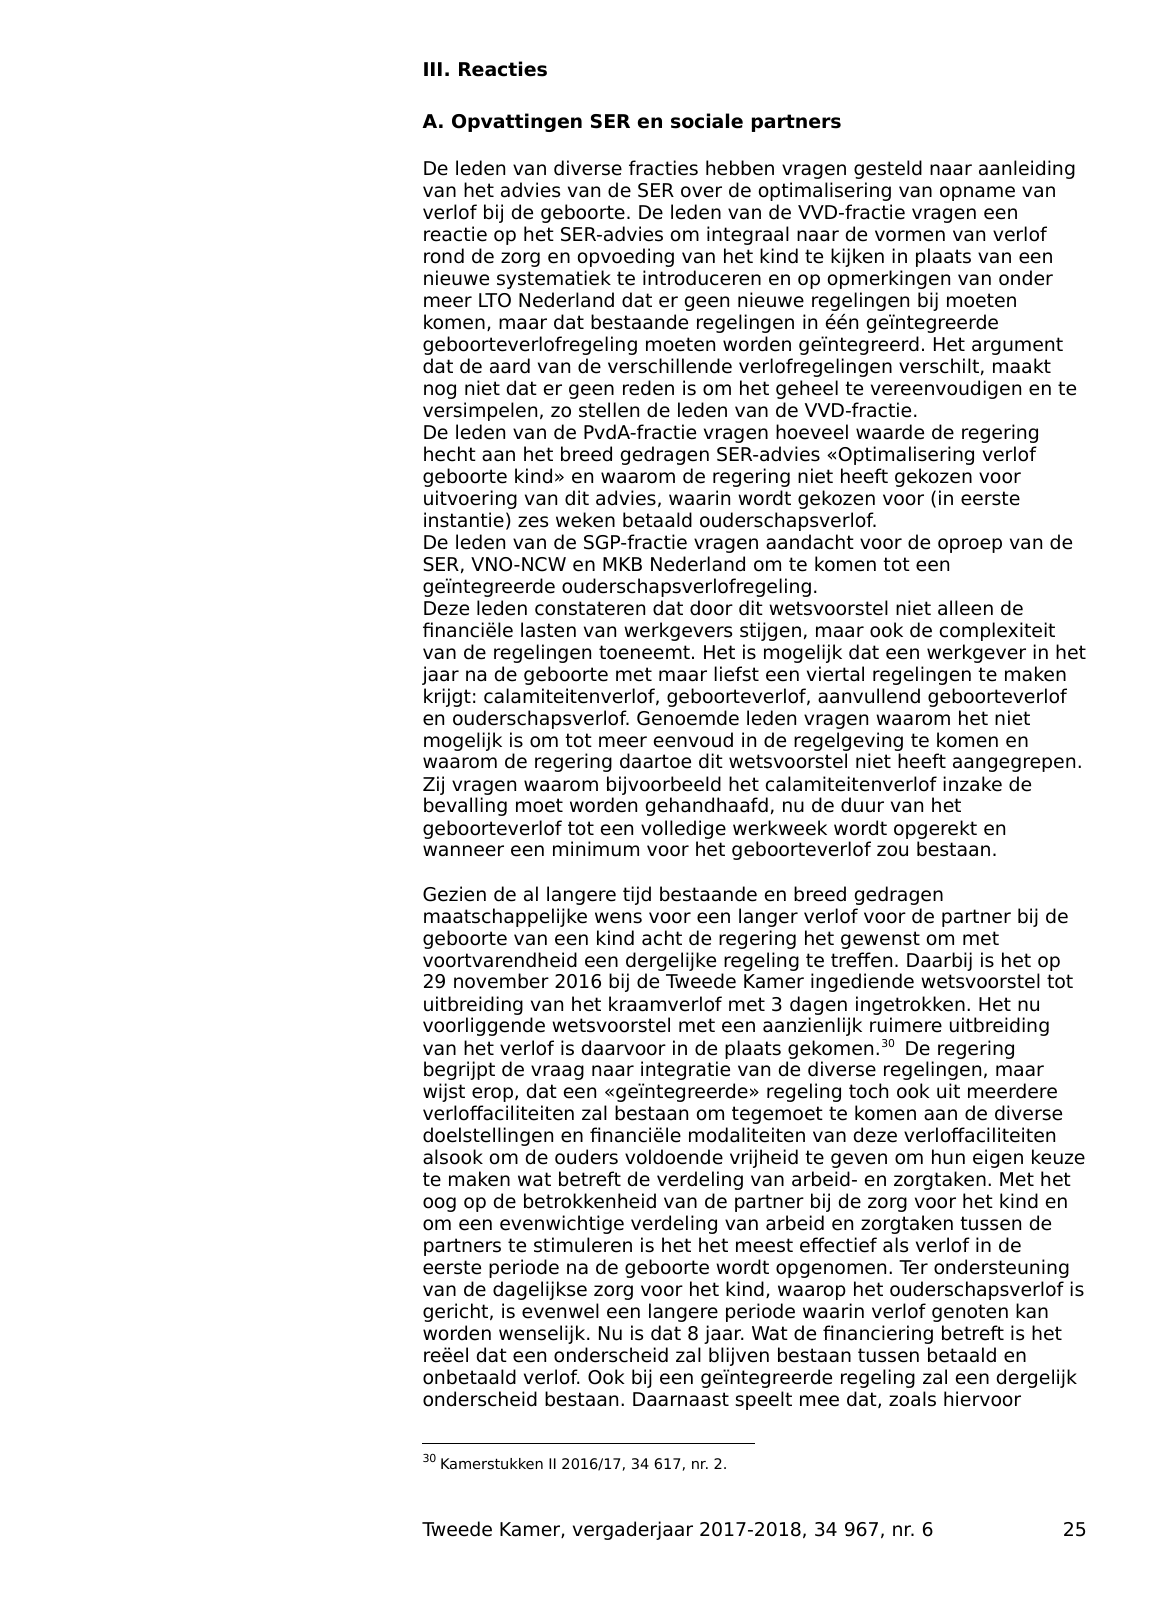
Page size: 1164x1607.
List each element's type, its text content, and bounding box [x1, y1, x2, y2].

subtitle A. Opvattingen SER en sociale partners [422, 111, 1087, 133]
text De leden van de SGP-fractie vragen aandacht voor de oproep van de SER, VNO-NCW en MKB Nederland om te komen tot een geïntegreerde ouderschapsverlofregeling. [422, 532, 1087, 598]
text De leden van diverse fracties hebben vragen gesteld naar aanleiding van het advies van de SER over de optimalisering van opname van verlof bij de geboorte. De leden van de VVD-fractie vragen een reactie op het SER-advies om integraal naar de vormen van verlof rond de zorg en opvoeding van het kind te kijken in plaats van een nieuwe systematiek te introduceren en op opmerkingen van onder meer LTO Nederland dat er geen nieuwe regelingen bij moeten komen, maar dat bestaande regelingen in één geïntegreerde geboorteverlofregeling moeten worden geïntegreerd. Het argument dat de aard van de verschillende verlofregelingen verschilt, maakt nog niet dat er geen reden is om het geheel te vereenvoudigen en te versimpelen, zo stellen de leden van de VVD-fractie. [422, 158, 1087, 422]
text Kamerstukken II 2016/17, 34 617, nr. 2. [422, 1452, 1087, 1474]
text Deze leden constateren dat door dit wetsvoorstel niet alleen de financiële lasten van werkgevers stijgen, maar ook de complexiteit van de regelingen toeneemt. Het is mogelijk dat een werkgever in het jaar na de geboorte met maar liefst een viertal regelingen te maken krijgt: calamiteitenverlof, geboorteverlof, aanvullend geboorteverlof en ouderschapsverlof. Genoemde leden vragen waarom het niet mogelijk is om tot meer eenvoud in de regelgeving te komen en waarom de regering daartoe dit wetsvoorstel niet heeft aangegrepen. Zij vragen waarom bijvoorbeeld het calamiteitenverlof inzake de bevalling moet worden gehandhaafd, nu de duur van het geboorteverlof tot een volledige werkweek wordt opgerekt en wanneer een minimum voor het geboorteverlof zou bestaan. [422, 598, 1087, 861]
subtitle III. Reacties [422, 59, 1087, 81]
text Gezien de al langere tijd bestaande en breed gedragen maatschappelijke wens voor een langer verlof voor de partner bij de geboorte van een kind acht de regering het gewenst om met voortvarendheid een dergelijke regeling te treffen. Daarbij is het op 29 november 2016 bij de Tweede Kamer ingediende wetsvoorstel tot uitbreiding van het kraamverlof met 3 dagen ingetrokken. Het nu voorliggende wetsvoorstel met een aanzienlijk ruimere uitbreiding van het verlof is daarvoor in de plaats gekomen. De regering begrijpt de vraag naar integratie van de diverse regelingen, maar wijst erop, dat een «geïntegreerde» regeling toch ook uit meerdere verloffaciliteiten zal bestaan om tegemoet te komen aan de diverse doelstellingen en financiële modaliteiten van deze verloffaciliteiten alsook om de ouders voldoende vrijheid te geven om hun eigen keuze te maken wat betreft de verdeling van arbeid- en zorgtaken. Met het oog op de betrokkenheid van de partner bij de zorg voor het kind en om een evenwichtige verdeling van arbeid en zorgtaken tussen de partners te stimuleren is het het meest effectief als verlof in de eerste periode na de geboorte wordt opgenomen. Ter ondersteuning van de dagelijkse zorg voor het kind, waarop het ouderschapsverlof is gericht, is evenwel een langere periode waarin verlof genoten kan worden wenselijk. Nu is dat 8 jaar. Wat de financiering betreft is het reëel dat een onderscheid zal blijven bestaan tussen betaald en onbetaald verlof. Ook bij een geïntegreerde regeling zal een dergelijk onderscheid bestaan. Daarnaast speelt mee dat, zoals hiervoor [422, 883, 1087, 1411]
text De leden van de PvdA-fractie vragen hoeveel waarde de regering hecht aan het breed gedragen SER-advies «Optimalisering verlof geboorte kind» en waarom de regering niet heeft gekozen voor uitvoering van dit advies, waarin wordt gekozen voor (in eerste instantie) zes weken betaald ouderschapsverlof. [422, 422, 1087, 532]
